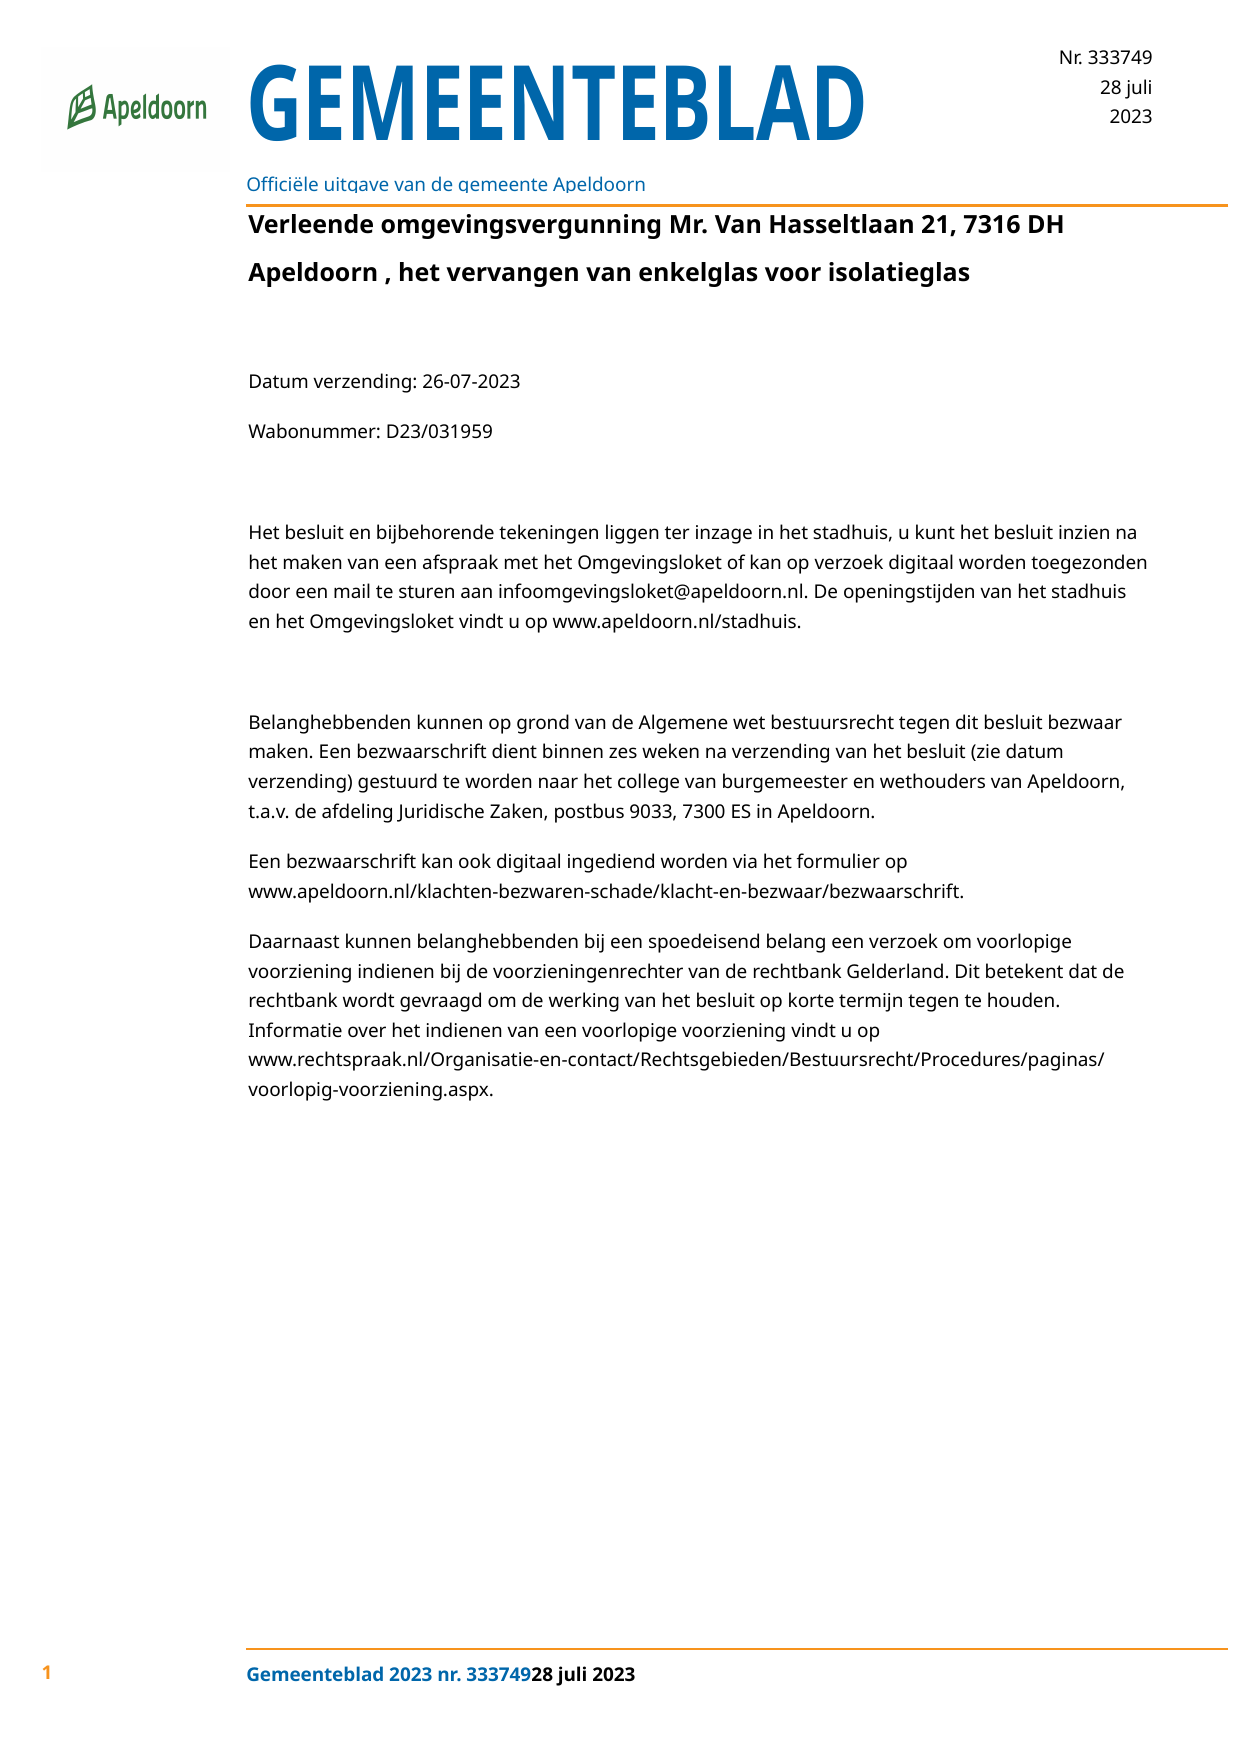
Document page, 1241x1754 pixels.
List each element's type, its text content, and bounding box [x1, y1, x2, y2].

text Verleende omgevingsvergunning Mr. Van Hasseltlaan 21, 7316 DH Apeldoorn , het vervangen van enkelglas voor isolatieglas [248, 207, 1152, 288]
text Een bezwaarschrift kan ook digitaal ingediend worden via het formulier op www.apeldoorn.nl/klachten-bezwaren-schade/klacht-en-bezwaar/bezwaarschrift. [248, 848, 1152, 904]
text Daarnaast kunnen belanghebbenden bij een spoedeisend belang een verzoek om voorlopige voorziening indienen bij de voorzieningenrechter van de rechtbank Gelderland. Dit betekent dat de rechtbank wordt gevraagd om de werking van het besluit op korte termijn tegen te houden. Informatie over het indienen van een voorlopige voorziening vindt u op www.rechtspraak.nl/Organisatie-en-contact/Rechtsgebieden/Bestuursrecht/Procedures/paginas/voorlopig-voorziening.aspx. [248, 928, 1152, 1102]
text Het besluit en bijbehorende tekeningen liggen ter inzage in het stadhuis, u kunt het besluit inzien na het maken van een afspraak met het Omgevingsloket of kan op verzoek digitaal worden toegezonden door een mail te sturen aan infoomgevingsloket@apeldoorn.nl. De openingstijden van het stadhuis en het Omgevingsloket vindt u op www.apeldoorn.nl/stadhuis. [248, 519, 1152, 634]
picture [41, 47, 231, 172]
text Belanghebbenden kunnen op grond van de Algemene wet bestuursrecht tegen dit besluit bezwaar maken. Een bezwaarschrift dient binnen zes weken na verzending van het besluit (zie datum verzending) gestuurd te worden naar het college van burgemeester en wethouders van Apeldoorn, t.a.v. de afdeling Juridische Zaken, postbus 9033, 7300 ES in Apeldoorn. [248, 709, 1152, 824]
text Wabonummer: D23/031959 [248, 419, 1152, 444]
text Datum verzending: 26-07-2023 [248, 368, 1152, 394]
